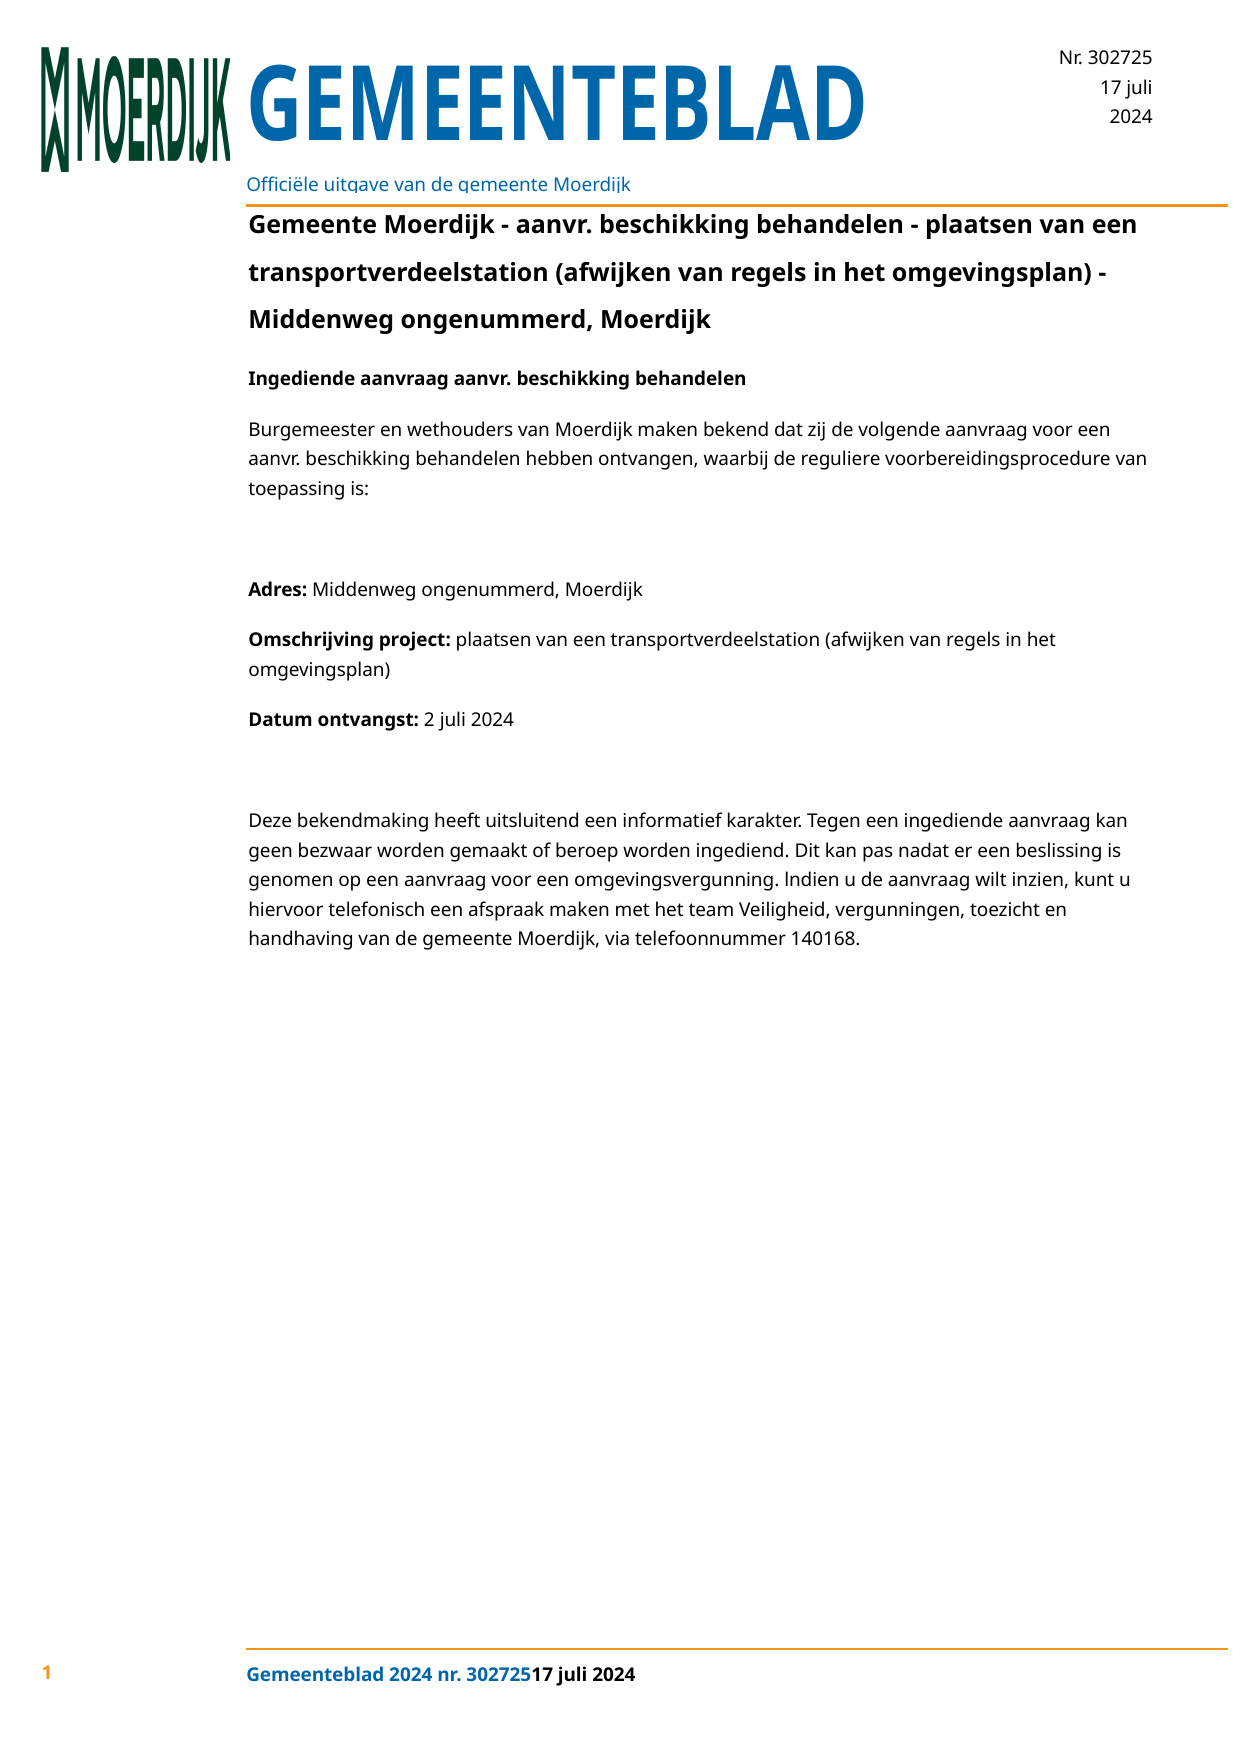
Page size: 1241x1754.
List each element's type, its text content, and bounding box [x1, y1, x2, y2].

text Burgemeester en wethouders van Moerdijk maken bekend dat zij de volgende aanvraag voor een aanvr. beschikking behandelen hebben ontvangen, waarbij de reguliere voorbereidingsprocedure van toepassing is: [248, 416, 1152, 501]
text Ingediende aanvraag aanvr. beschikking behandelen [248, 366, 1152, 391]
text Omschrijving project: plaatsen van een transportverdeelstation (afwijken van regels in het omgevingsplan) [248, 626, 1152, 682]
picture [41, 47, 231, 172]
text Datum ontvangst: 2 juli 2024 [248, 706, 1152, 732]
text Adres: Middenweg ongenummerd, Moerdijk [248, 576, 1152, 602]
text Deze bekendmaking heeft uitsluitend een informatief karakter. Tegen een ingediende aanvraag kan geen bezwaar worden gemaakt of beroep worden ingediend. Dit kan pas nadat er een beslissing is genomen op een aanvraag voor een omgevingsvergunning. lndien u de aanvraag wilt inzien, kunt u hiervoor telefonisch een afspraak maken met het team Veiligheid, vergunningen, toezicht en handhaving van de gemeente Moerdijk, via telefoonnummer 140168. [248, 807, 1152, 951]
text Gemeente Moerdijk - aanvr. beschikking behandelen - plaatsen van een transportverdeelstation (afwijken van regels in het omgevingsplan) - Middenweg ongenummerd, Moerdijk [248, 207, 1152, 336]
